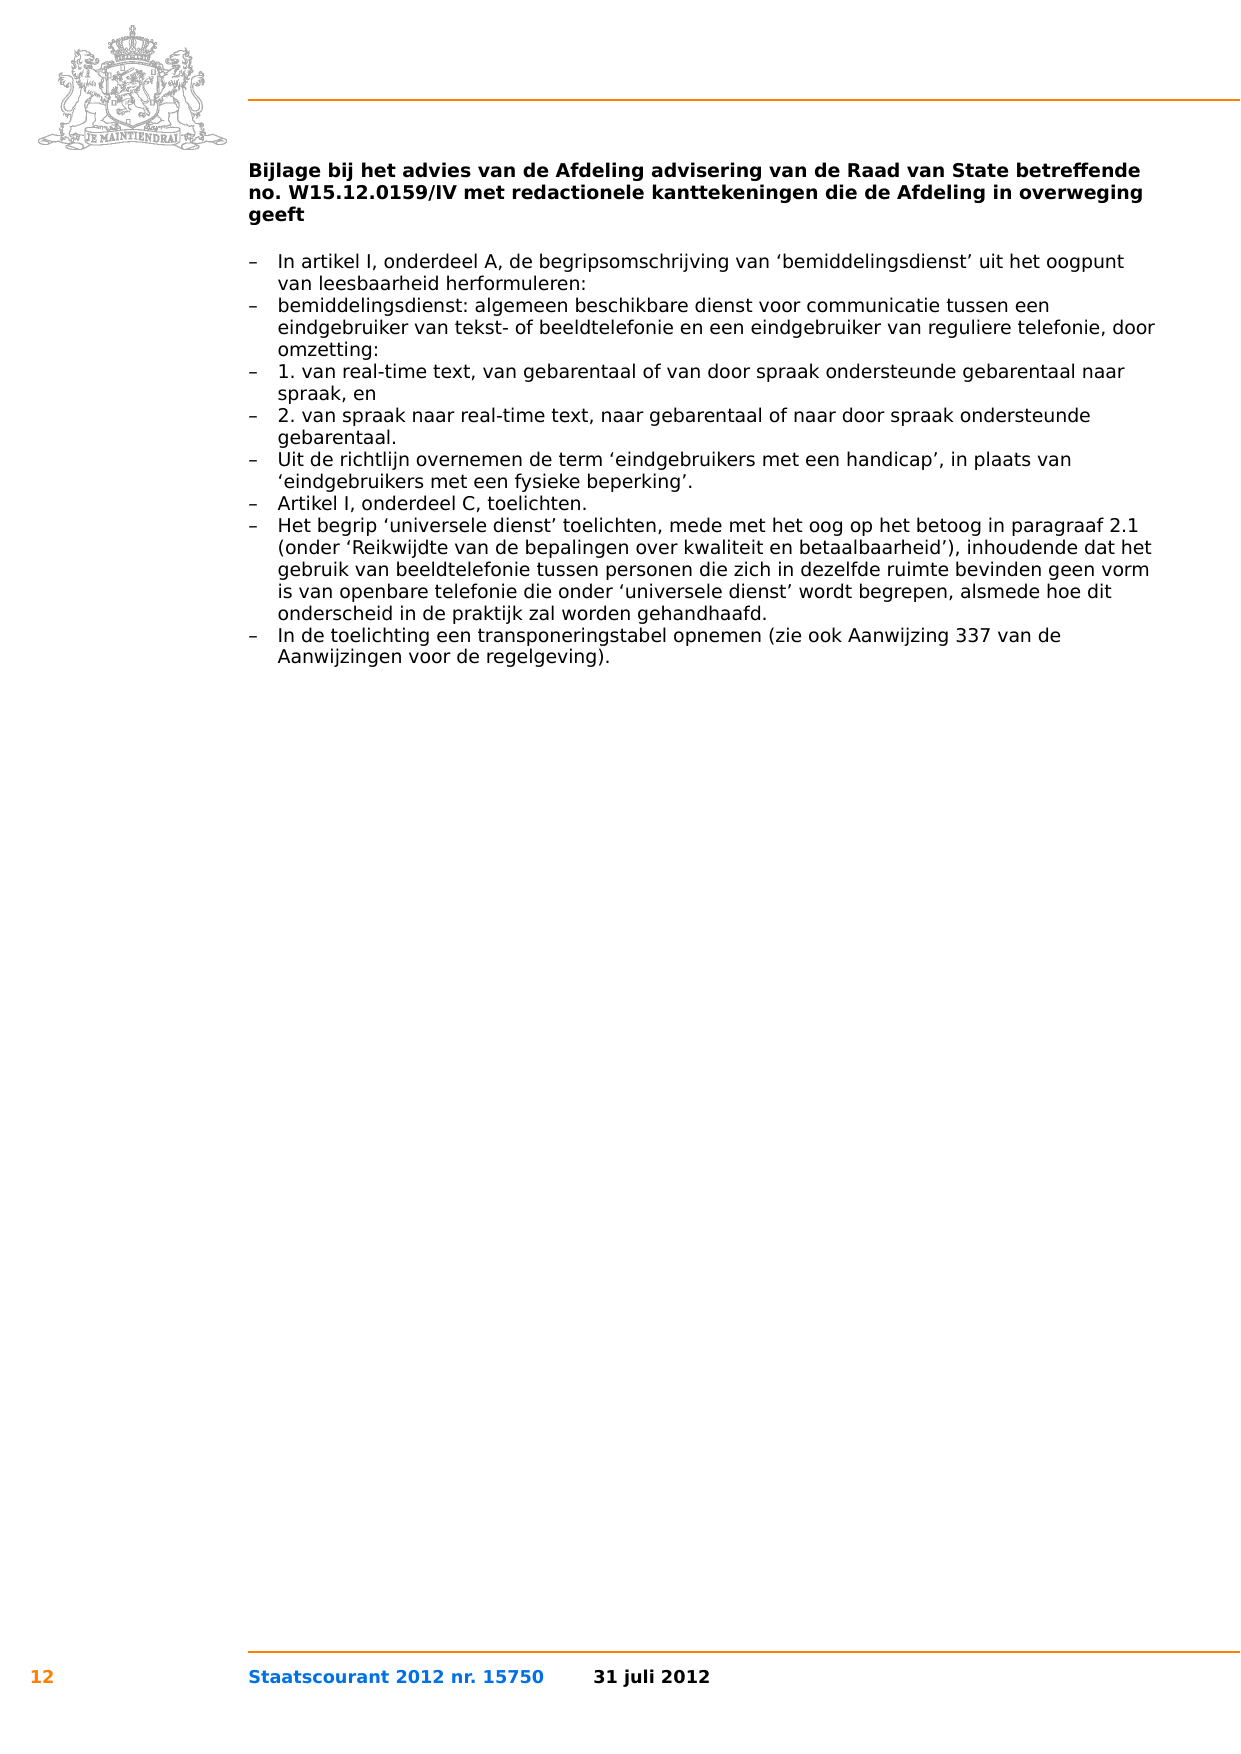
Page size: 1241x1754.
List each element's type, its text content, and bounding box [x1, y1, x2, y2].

picture [38, 25, 227, 150]
text – Uit de richtlijn overnemen de term ‘eindgebruikers met een handicap’, in plaats van ‘eindgebruikers met een fysieke beperking’. [248, 449, 1163, 493]
subtitle Bijlage bij het advies van de Afdeling advisering van de Raad van State betreffende no. W15.12.0159/IV met redactionele kanttekeningen die de Afdeling in overweging geeft [248, 160, 1163, 226]
text – In artikel I, onderdeel A, de begripsomschrijving van ‘bemiddelingsdienst’ uit het oogpunt van leesbaarheid herformuleren: [248, 251, 1163, 295]
text – In de toelichting een transponeringstabel opnemen (zie ook Aanwijzing 337 van de Aanwijzingen voor de regelgeving). [248, 624, 1163, 668]
text – 1. van real-time text, van gebarentaal of van door spraak ondersteunde gebarentaal naar spraak, en [248, 361, 1163, 405]
text – Het begrip ‘universele dienst’ toelichten, mede met het oog op het betoog in paragraaf 2.1 (onder ‘Reikwijdte van de bepalingen over kwaliteit en betaalbaarheid’), inhoudende dat het gebruik van beeldtelefonie tussen personen die zich in dezelfde ruimte bevinden geen vorm is van openbare telefonie die onder ‘universele dienst’ wordt begrepen, alsmede hoe dit onderscheid in de praktijk zal worden gehandhaafd. [248, 514, 1163, 624]
text – bemiddelingsdienst: algemeen beschikbare dienst voor communicatie tussen een eindgebruiker van tekst- of beeldtelefonie en een eindgebruiker van reguliere telefonie, door omzetting: [248, 295, 1163, 361]
text – Artikel I, onderdeel C, toelichten. [248, 493, 1163, 514]
text – 2. van spraak naar real-time text, naar gebarentaal of naar door spraak ondersteunde gebarentaal. [248, 405, 1163, 449]
